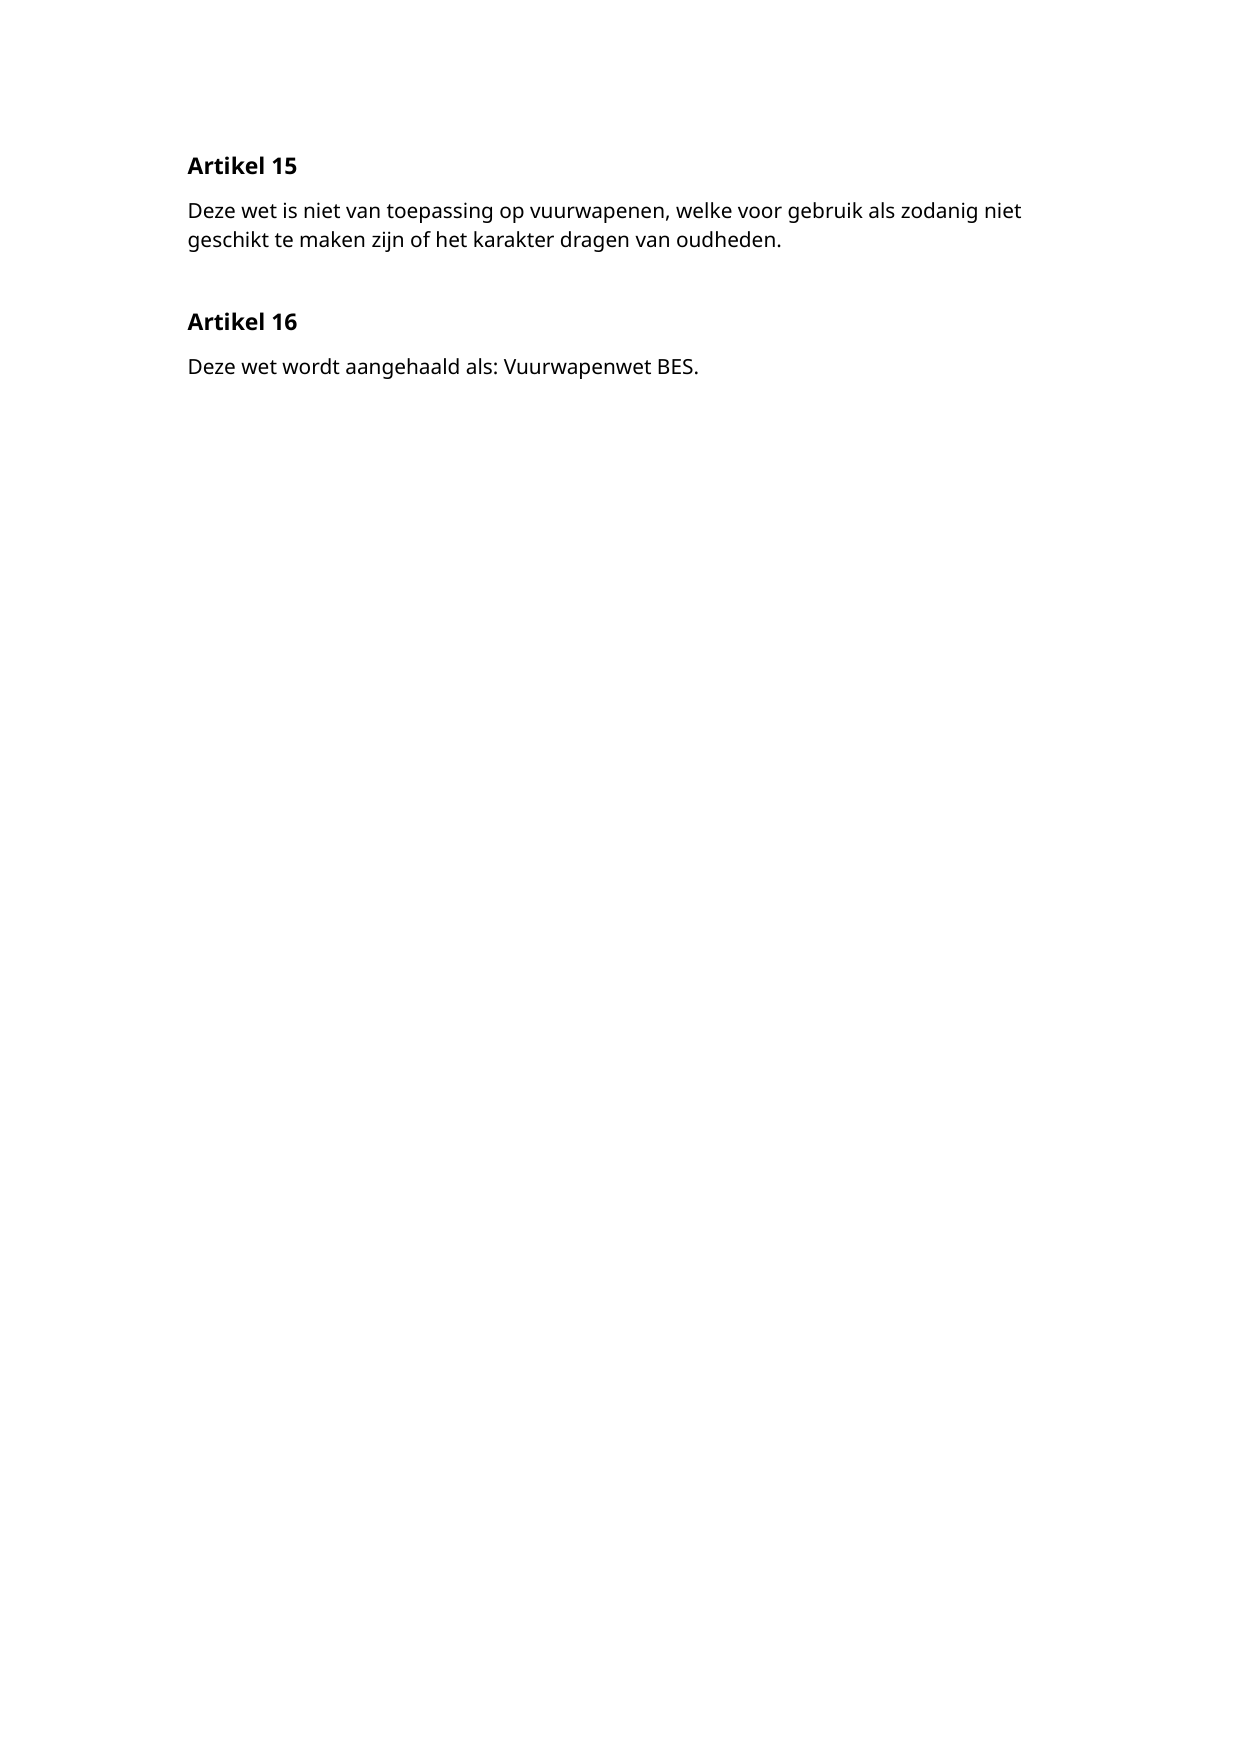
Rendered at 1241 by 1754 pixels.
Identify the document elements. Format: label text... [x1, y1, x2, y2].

subtitle Artikel 16 [187, 306, 1053, 337]
text Deze wet is niet van toepassing op vuurwapenen, welke voor gebruik als zodanig niet geschikt te maken zijn of het karakter dragen van oudheden. [187, 196, 1053, 253]
text Deze wet wordt aangehaald als: Vuurwapenwet BES. [187, 352, 1053, 380]
subtitle Artikel 15 [187, 150, 1053, 181]
